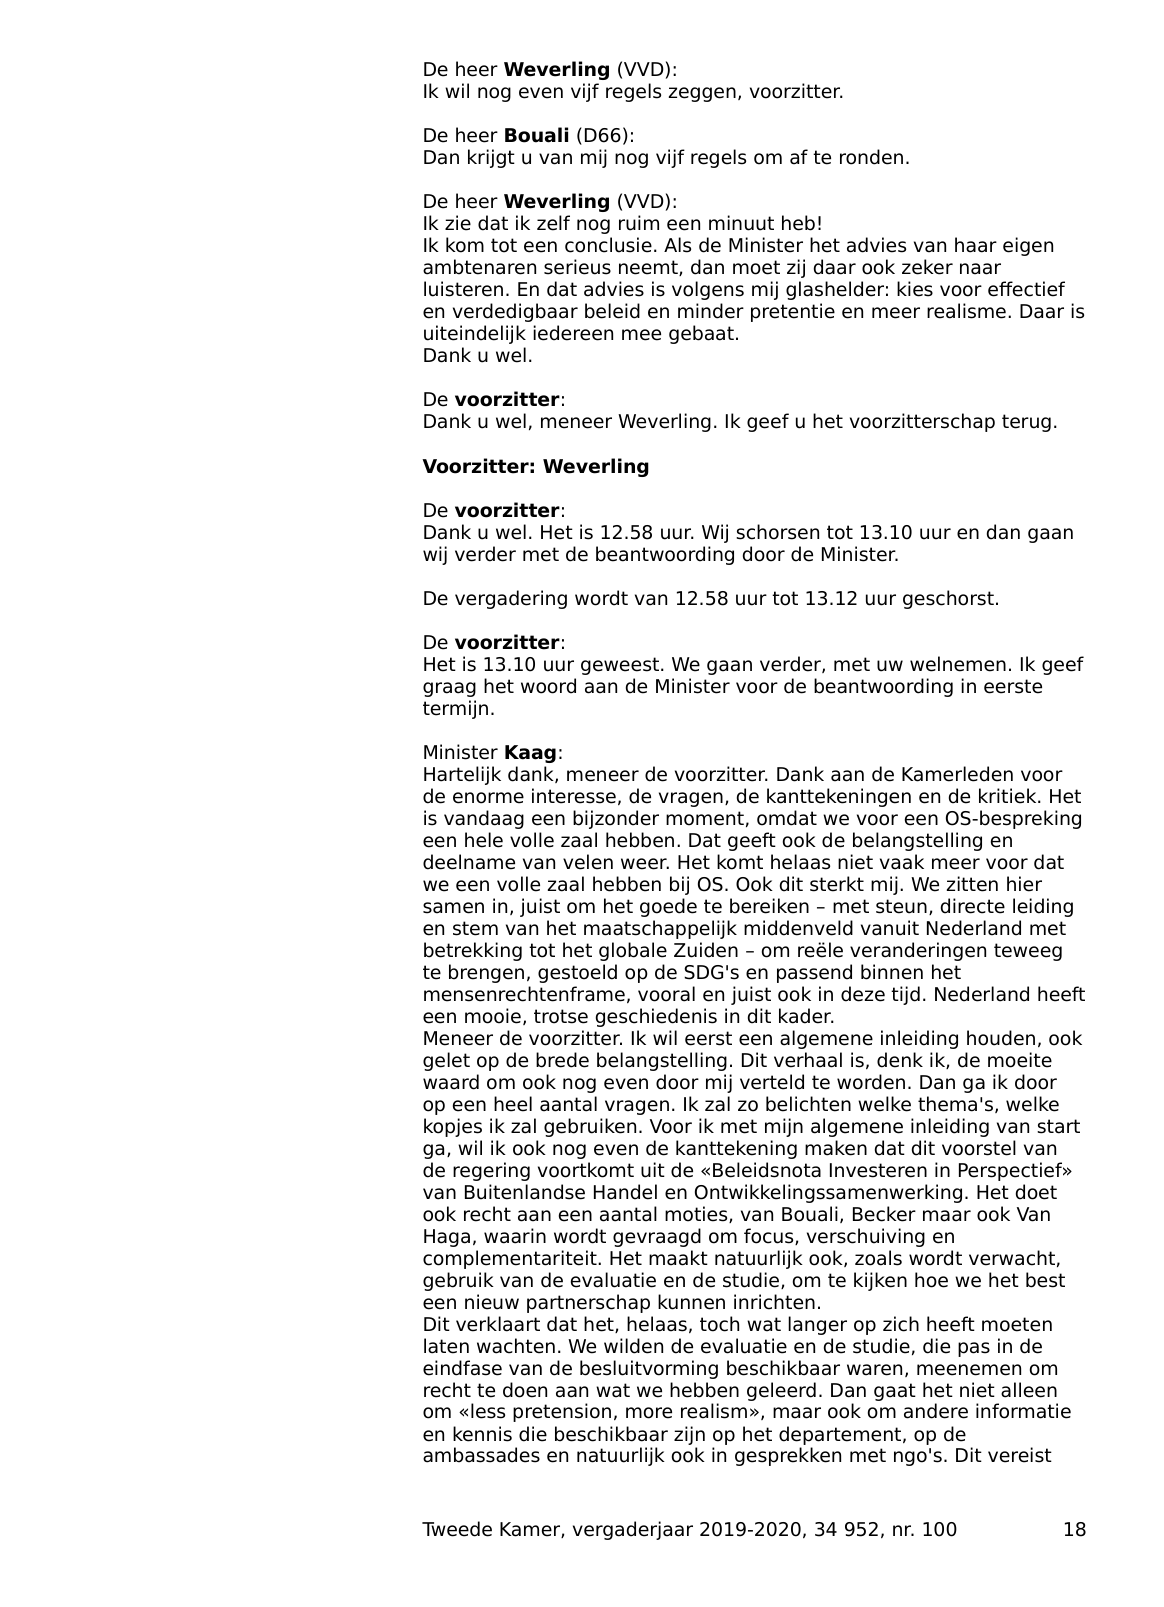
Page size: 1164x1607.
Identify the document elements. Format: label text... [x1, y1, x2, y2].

text Dank u wel. [422, 345, 1087, 367]
text Dank u wel. Het is 12.58 uur. Wij schorsen tot 13.10 uur en dan gaan wij verder met de beantwoording door de Minister. [422, 522, 1087, 566]
text De heer Weverling (VVD): [422, 191, 1087, 213]
text Ik zie dat ik zelf nog ruim een minuut heb! [422, 213, 1087, 235]
subtitle Voorzitter: Weverling [422, 456, 1087, 477]
text De heer Bouali (D66): [422, 125, 1087, 147]
text Dit verklaart dat het, helaas, toch wat langer op zich heeft moeten laten wachten. We wilden de evaluatie en de studie, die pas in de eindfase van de besluitvorming beschikbaar waren, meenemen om recht te doen aan wat we hebben geleerd. Dan gaat het niet alleen om «less pretension, more realism», maar ook om andere informatie en kennis die beschikbaar zijn op het departement, op de ambassades en natuurlijk ook in gesprekken met ngo's. Dit vereist [422, 1313, 1087, 1467]
text De heer Weverling (VVD): [422, 59, 1087, 81]
text De voorzitter: [422, 389, 1087, 411]
text Minister Kaag: [422, 742, 1087, 764]
text Het is 13.10 uur geweest. We gaan verder, met uw welnemen. Ik geef graag het woord aan de Minister voor de beantwoording in eerste termijn. [422, 654, 1087, 720]
text De voorzitter: [422, 632, 1087, 654]
text Dank u wel, meneer Weverling. Ik geef u het voorzitterschap terug. [422, 411, 1087, 433]
text Meneer de voorzitter. Ik wil eerst een algemene inleiding houden, ook gelet op de brede belangstelling. Dit verhaal is, denk ik, de moeite waard om ook nog even door mij verteld te worden. Dan ga ik door op een heel aantal vragen. Ik zal zo belichten welke thema's, welke kopjes ik zal gebruiken. Voor ik met mijn algemene inleiding van start ga, wil ik ook nog even de kanttekening maken dat dit voorstel van de regering voortkomt uit de «Beleidsnota Investeren in Perspectief» van Buitenlandse Handel en Ontwikkelingssamenwerking. Het doet ook recht aan een aantal moties, van Bouali, Becker maar ook Van Haga, waarin wordt gevraagd om focus, verschuiving en complementariteit. Het maakt natuurlijk ook, zoals wordt verwacht, gebruik van de evaluatie en de studie, om te kijken hoe we het best een nieuw partnerschap kunnen inrichten. [422, 1028, 1087, 1313]
text Dan krijgt u van mij nog vijf regels om af te ronden. [422, 147, 1087, 169]
text De voorzitter: [422, 500, 1087, 522]
text Hartelijk dank, meneer de voorzitter. Dank aan de Kamerleden voor de enorme interesse, de vragen, de kanttekeningen en de kritiek. Het is vandaag een bijzonder moment, omdat we voor een OS-bespreking een hele volle zaal hebben. Dat geeft ook de belangstelling en deelname van velen weer. Het komt helaas niet vaak meer voor dat we een volle zaal hebben bij OS. Ook dit sterkt mij. We zitten hier samen in, juist om het goede te bereiken – met steun, directe leiding en stem van het maatschappelijk middenveld vanuit Nederland met betrekking tot het globale Zuiden – om reële veranderingen teweeg te brengen, gestoeld op de SDG's en passend binnen het mensenrechtenframe, vooral en juist ook in deze tijd. Nederland heeft een mooie, trotse geschiedenis in dit kader. [422, 764, 1087, 1028]
text De vergadering wordt van 12.58 uur tot 13.12 uur geschorst. [422, 588, 1087, 610]
text Ik kom tot een conclusie. Als de Minister het advies van haar eigen ambtenaren serieus neemt, dan moet zij daar ook zeker naar luisteren. En dat advies is volgens mij glashelder: kies voor effectief en verdedigbaar beleid en minder pretentie en meer realisme. Daar is uiteindelijk iedereen mee gebaat. [422, 235, 1087, 345]
text Ik wil nog even vijf regels zeggen, voorzitter. [422, 81, 1087, 103]
